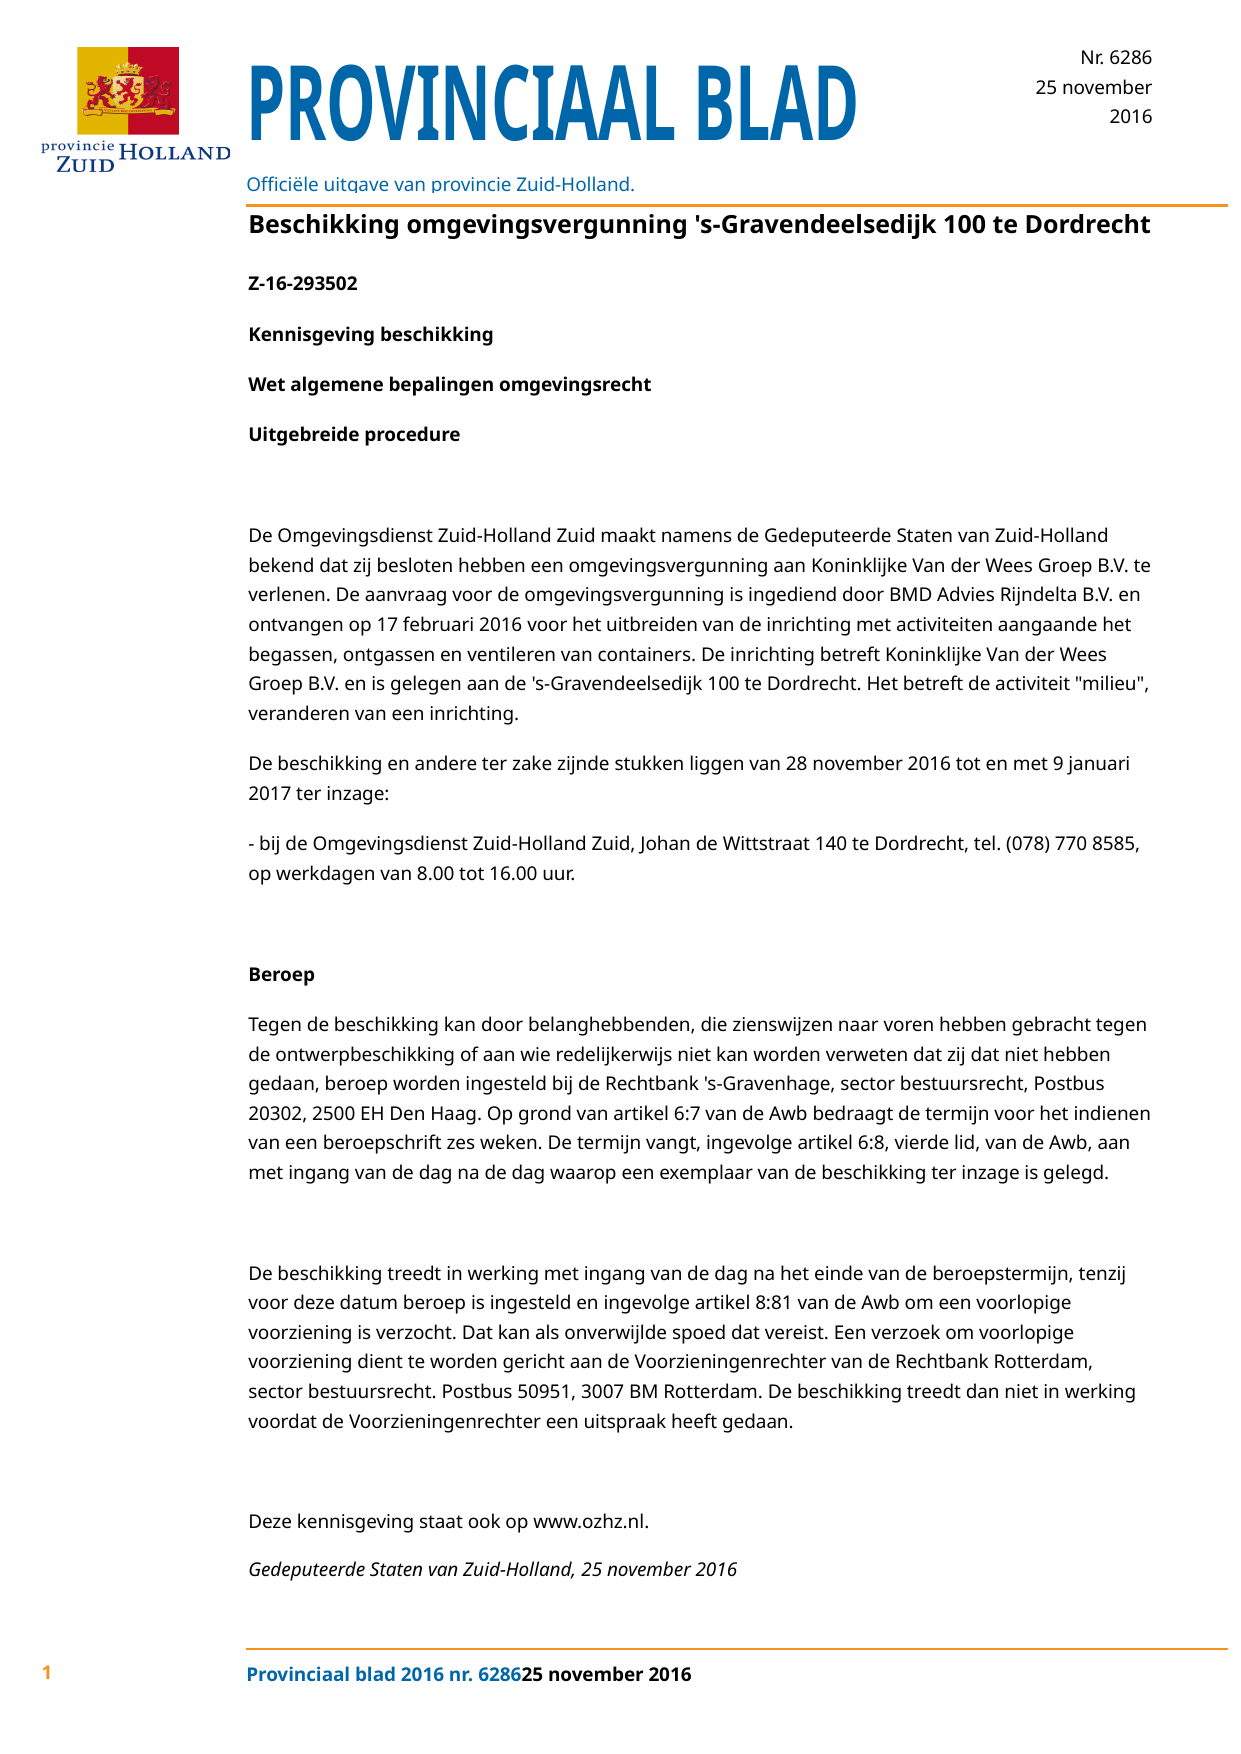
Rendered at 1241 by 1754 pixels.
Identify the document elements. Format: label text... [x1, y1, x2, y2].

text Gedeputeerde Staten van Zuid-Holland, 25 november 2016 [248, 1556, 1152, 1582]
text Deze kennisgeving staat ook op www.ozhz.nl. [248, 1509, 1152, 1534]
text De beschikking treedt in werking met ingang van de dag na het einde van de beroepstermijn, tenzij voor deze datum beroep is ingesteld en ingevolge artikel 8:81 van de Awb om een voorlopige voorziening is verzocht. Dat kan als onverwijlde spoed dat vereist. Een verzoek om voorlopige voorziening dient te worden gericht aan de Voorzieningenrechter van de Rechtbank Rotterdam, sector bestuursrecht. Postbus 50951, 3007 BM Rotterdam. De beschikking treedt dan niet in werking voordat de Voorzieningenrechter een uitspraak heeft gedaan. [248, 1260, 1152, 1433]
text Beroep [248, 961, 1152, 986]
text De beschikking en andere ter zake zijnde stukken liggen van 28 november 2016 tot en met 9 januari 2017 ter inzage: [248, 750, 1152, 806]
text De Omgevingsdienst Zuid-Holland Zuid maakt namens de Gedeputeerde Staten van Zuid-Holland bekend dat zij besloten hebben een omgevingsvergunning aan Koninklijke Van der Wees Groep B.V. te verlenen. De aanvraag voor de omgevingsvergunning is ingediend door BMD Advies Rijndelta B.V. en ontvangen op 17 februari 2016 voor het uitbreiden van de inrichting met activiteiten aangaande het begassen, ontgassen en ventileren van containers. De inrichting betreft Koninklijke Van der Wees Groep B.V. en is gelegen aan de 's-Gravendeelsedijk 100 te Dordrecht. Het betreft de activiteit "milieu", veranderen van een inrichting. [248, 522, 1152, 726]
text Beschikking omgevingsvergunning 's-Gravendeelsedijk 100 te Dordrecht [248, 207, 1152, 241]
picture [41, 47, 231, 172]
text Wet algemene bepalingen omgevingsrecht [248, 371, 1152, 397]
text Tegen de beschikking kan door belanghebbenden, die zienswijzen naar voren hebben gebracht tegen de ontwerpbeschikking of aan wie redelijkerwijs niet kan worden verweten dat zij dat niet hebben gedaan, beroep worden ingesteld bij de Rechtbank 's-Gravenhage, sector bestuursrecht, Postbus 20302, 2500 EH Den Haag. Op grond van artikel 6:7 van de Awb bedraagt de termijn voor het indienen van een beroepschrift zes weken. De termijn vangt, ingevolge artikel 6:8, vierde lid, van de Awb, aan met ingang van de dag na de dag waarop een exemplaar van de beschikking ter inzage is gelegd. [248, 1011, 1152, 1185]
text - bij de Omgevingsdienst Zuid-Holland Zuid, Johan de Wittstraat 140 te Dordrecht, tel. (078) 770 8585, op werkdagen van 8.00 tot 16.00 uur. [248, 830, 1152, 886]
text Kennisgeving beschikking [248, 321, 1152, 346]
text Uitgebreide procedure [248, 422, 1152, 447]
text Z-16-293502 [248, 270, 1152, 296]
